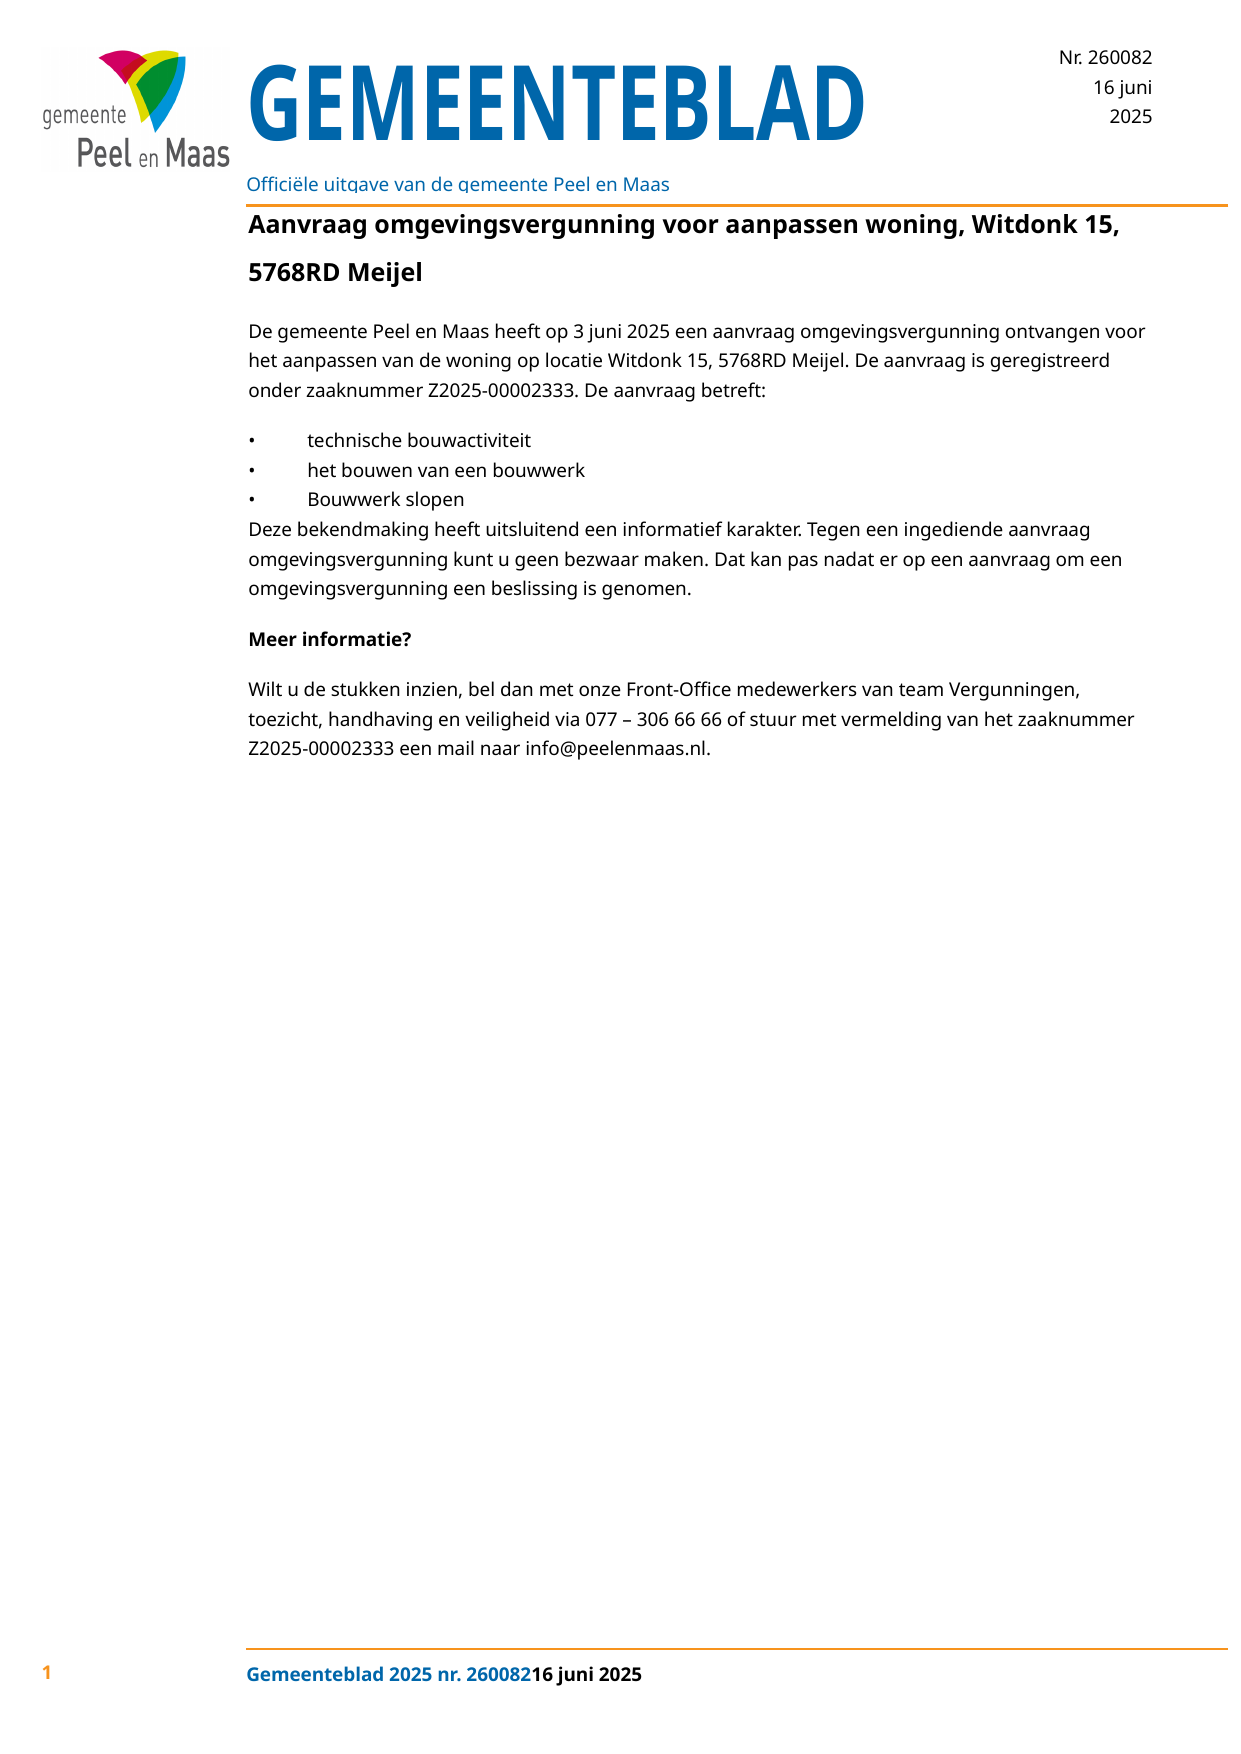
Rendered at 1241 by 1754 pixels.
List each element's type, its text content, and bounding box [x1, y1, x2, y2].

text De gemeente Peel en Maas heeft op 3 juni 2025 een aanvraag omgevingsvergunning ontvangen voor het aanpassen van de woning op locatie Witdonk 15, 5768RD Meijel. De aanvraag is geregistreerd onder zaaknummer Z2025-00002333. De aanvraag betreft: [248, 318, 1152, 403]
text Deze bekendmaking heeft uitsluitend een informatief karakter. Tegen een ingediende aanvraag omgevingsvergunning kunt u geen bezwaar maken. Dat kan pas nadat er op een aanvraag om een omgevingsvergunning een beslissing is genomen. [248, 516, 1152, 601]
list Bouwwerk slopen [248, 487, 1152, 512]
text Aanvraag omgevingsvergunning voor aanpassen woning, Witdonk 15, 5768RD Meijel [248, 207, 1152, 288]
list het bouwen van een bouwwerk [248, 457, 1152, 483]
list technische bouwactiviteit [248, 427, 1152, 453]
text Meer informatie? [248, 626, 1152, 652]
text Wilt u de stukken inzien, bel dan met onze Front-Office medewerkers van team Vergunningen, toezicht, handhaving en veiligheid via 077 – 306 66 66 of stuur met vermelding van het zaaknummer Z2025-00002333 een mail naar info@peelenmaas.nl. [248, 676, 1152, 761]
picture [41, 47, 231, 172]
